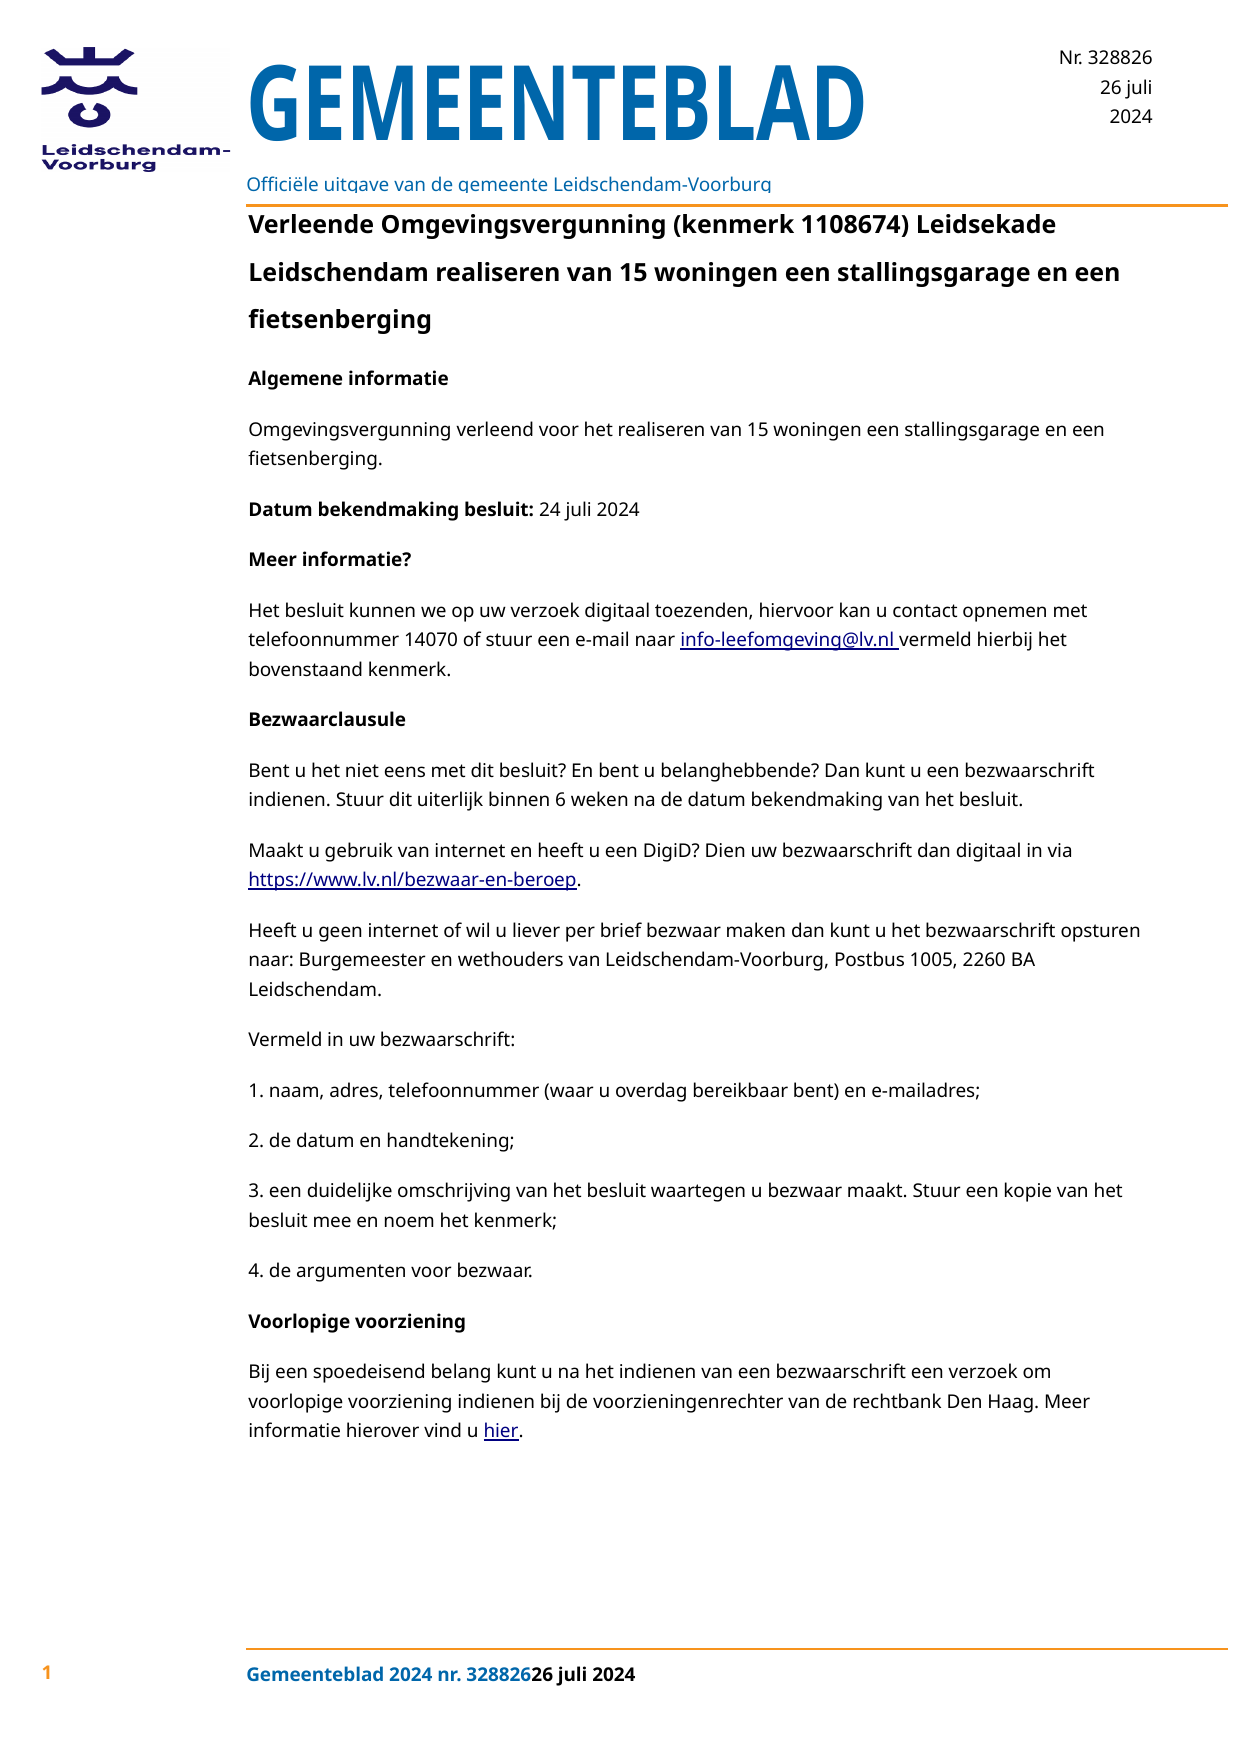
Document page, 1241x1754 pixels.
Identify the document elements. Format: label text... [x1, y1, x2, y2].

text 4. de argumenten voor bezwaar. [248, 1258, 1152, 1283]
text 2. de datum en handtekening; [248, 1127, 1152, 1153]
text 1. naam, adres, telefoonnummer (waar u overdag bereikbaar bent) en e-mailadres; [248, 1077, 1152, 1102]
text Algemene informatie [248, 366, 1152, 391]
picture [41, 47, 231, 172]
text Voorlopige voorziening [248, 1308, 1152, 1334]
text Maakt u gebruik van internet en heeft u een DigiD? Dien uw bezwaarschrift dan digitaal in via https://www.lv.nl/bezwaar-en-beroep. [248, 837, 1152, 892]
text Het besluit kunnen we op uw verzoek digitaal toezenden, hiervoor kan u contact opnemen met telefoonnummer 14070 of stuur een e-mail naar info-leefomgeving@lv.nl vermeld hierbij het bovenstaand kenmerk. [248, 597, 1152, 682]
text Verleende Omgevingsvergunning (kenmerk 1108674) Leidsekade Leidschendam realiseren van 15 woningen een stallingsgarage en een fietsenberging [248, 207, 1152, 336]
text Bent u het niet eens met dit besluit? En bent u belanghebbende? Dan kunt u een bezwaarschrift indienen. Stuur dit uiterlijk binnen 6 weken na de datum bekendmaking van het besluit. [248, 757, 1152, 812]
text Bij een spoedeisend belang kunt u na het indienen van een bezwaarschrift een verzoek om voorlopige voorziening indienen bij de voorzieningenrechter van de rechtbank Den Haag. Meer informatie hierover vind u hier. [248, 1358, 1152, 1443]
text Datum bekendmaking besluit: 24 juli 2024 [248, 496, 1152, 522]
text Vermeld in uw bezwaarschrift: [248, 1026, 1152, 1052]
text Heeft u geen internet of wil u liever per brief bezwaar maken dan kunt u het bezwaarschrift opsturen naar: Burgemeester en wethouders van Leidschendam-Voorburg, Postbus 1005, 2260 BA Leidschendam. [248, 917, 1152, 1002]
text Bezwaarclausule [248, 706, 1152, 732]
text Omgevingsvergunning verleend voor het realiseren van 15 woningen een stallingsgarage en een fietsenberging. [248, 416, 1152, 471]
text 3. een duidelijke omschrijving van het besluit waartegen u bezwaar maakt. Stuur een kopie van het besluit mee en noem het kenmerk; [248, 1178, 1152, 1233]
text Meer informatie? [248, 546, 1152, 572]
